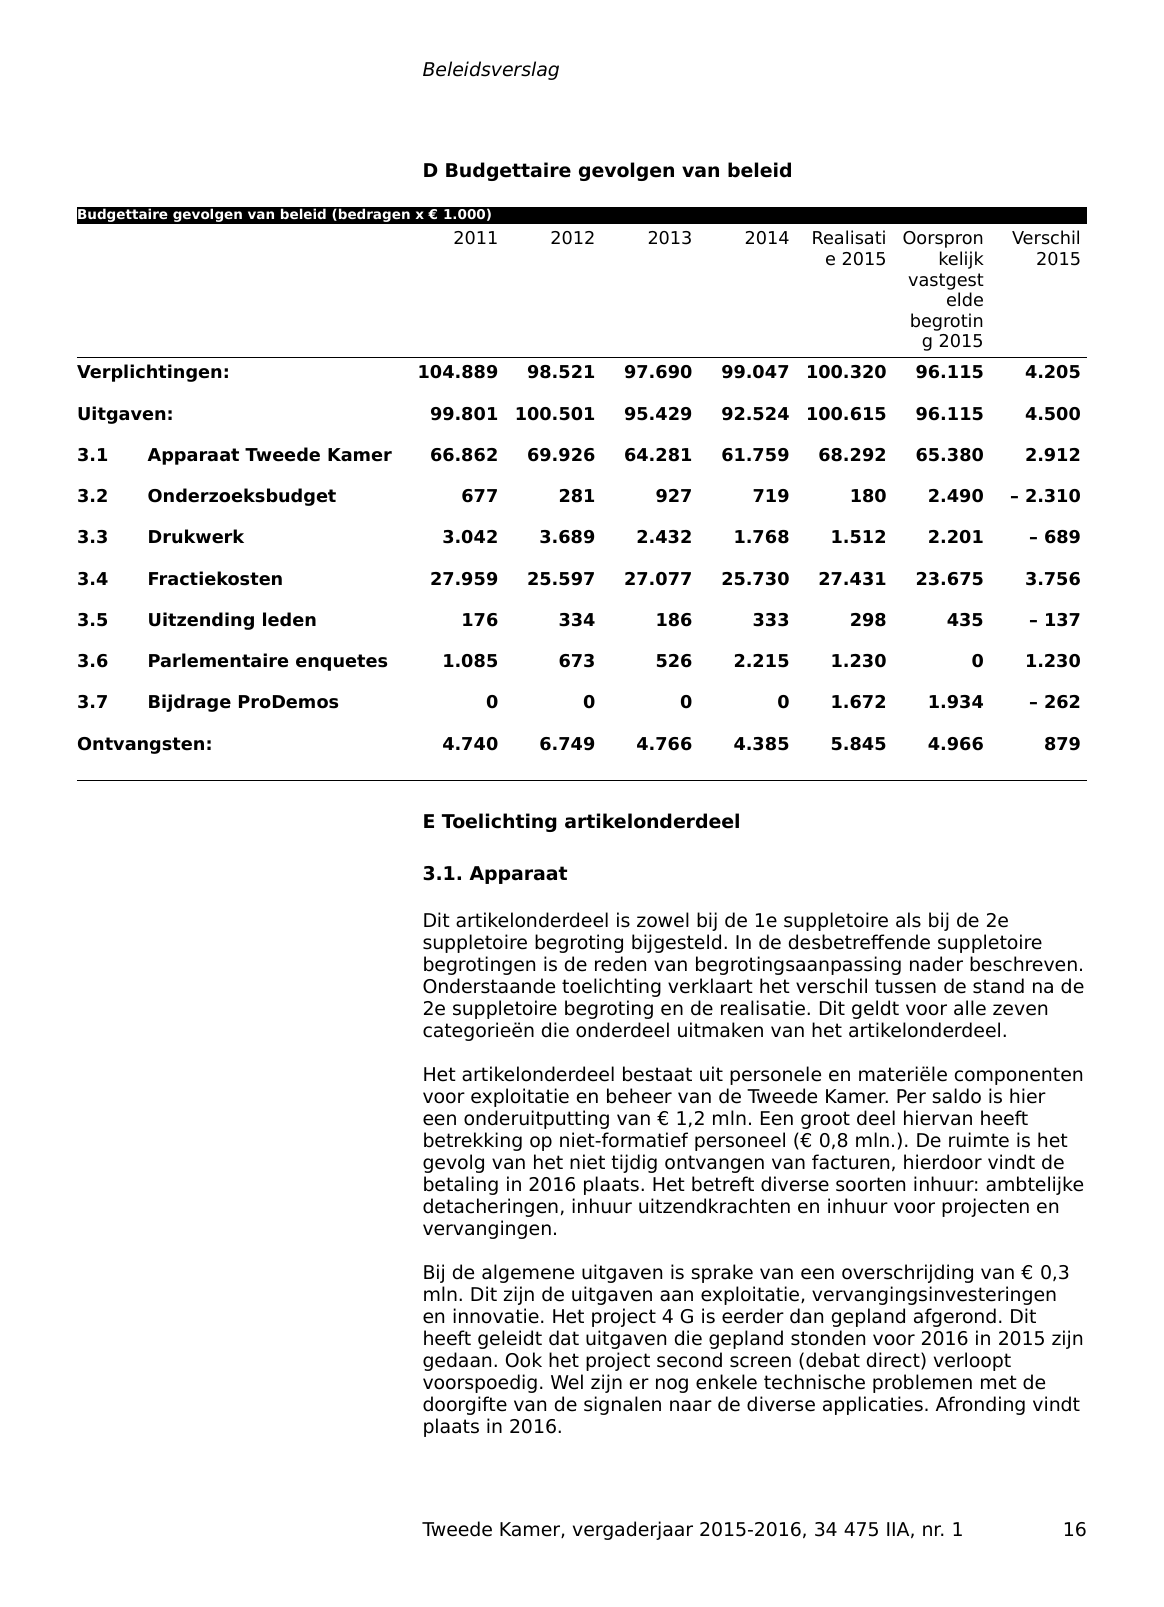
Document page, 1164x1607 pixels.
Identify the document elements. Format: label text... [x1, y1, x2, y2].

table_cell 526 [601, 651, 698, 672]
table_cell 98.521 [504, 358, 601, 383]
table_cell 1.230 [795, 651, 892, 672]
table_cell [504, 507, 601, 527]
table_cell [990, 589, 1087, 610]
table_cell [990, 507, 1087, 527]
table_cell [601, 589, 698, 610]
table_cell 0 [601, 693, 698, 713]
table_cell 97.690 [601, 358, 698, 383]
table_cell [795, 507, 892, 527]
table_cell [77, 424, 141, 445]
table_cell Uitgaven: [77, 404, 407, 424]
table_cell [504, 383, 601, 404]
table_cell 2.432 [601, 528, 698, 548]
table_cell [601, 548, 698, 569]
table_cell 3.689 [504, 528, 601, 548]
table_cell [795, 589, 892, 610]
table_cell 2.490 [892, 486, 989, 507]
table_cell Onderzoeksbudget [141, 486, 407, 507]
table_cell [698, 424, 795, 445]
table_cell [892, 672, 989, 692]
table_cell 2.912 [990, 445, 1087, 466]
table_cell – 689 [990, 528, 1087, 548]
table_cell – 137 [990, 610, 1087, 631]
table_cell 92.524 [698, 404, 795, 424]
table_cell [892, 548, 989, 569]
table_cell [77, 507, 141, 527]
table_cell 879 [990, 734, 1087, 754]
table_cell 1.672 [795, 693, 892, 713]
table_cell 69.926 [504, 445, 601, 466]
table_cell Verschil 2015 [990, 224, 1087, 357]
table_cell Fractiekosten [141, 569, 407, 589]
table_cell 1.934 [892, 693, 989, 713]
table_cell 100.615 [795, 404, 892, 424]
table_cell 3.5 [77, 610, 141, 631]
table_cell 96.115 [892, 404, 989, 424]
table_cell [892, 631, 989, 651]
table_cell [504, 589, 601, 610]
text Het artikelonderdeel bestaat uit personele en materiële componenten voor exploitatie en beheer van de Tweede Kamer. Per saldo is hier een onderuitputting van € 1,2 mln. Een groot deel hiervan heeft betrekking op niet-formatief personeel (€ 0,8 mln.). De ruimte is het gevolg van het niet tijdig ontvangen van facturen, hierdoor vindt de betaling in 2016 plaats. Het betreft diverse soorten inhuur: ambtelijke detacheringen, inhuur uitzendkrachten en inhuur voor projecten en vervangingen. [422, 1064, 1087, 1239]
table_cell 4.766 [601, 734, 698, 754]
table_cell 104.889 [407, 358, 504, 383]
table_cell [892, 424, 989, 445]
table_cell 1.512 [795, 528, 892, 548]
table_cell 677 [407, 486, 504, 507]
table_cell [407, 507, 504, 527]
table_cell 3.7 [77, 693, 141, 713]
table_cell Realisatie 2015 [795, 224, 892, 357]
table_cell 281 [504, 486, 601, 507]
table_cell [504, 713, 601, 734]
table_cell [990, 383, 1087, 404]
table_cell [601, 383, 698, 404]
table_cell 100.320 [795, 358, 892, 383]
table_cell Apparaat Tweede Kamer [141, 445, 407, 466]
table_cell 333 [698, 610, 795, 631]
table_cell [990, 548, 1087, 569]
table_cell 25.597 [504, 569, 601, 589]
table_cell [795, 713, 892, 734]
table_cell 1.085 [407, 651, 504, 672]
table_cell [407, 424, 504, 445]
table_cell [698, 672, 795, 692]
table_cell [990, 466, 1087, 486]
table_cell [795, 548, 892, 569]
table_cell 0 [407, 693, 504, 713]
table_cell [77, 548, 141, 569]
subtitle 3.1. Apparaat [422, 863, 1087, 885]
table_cell 4.385 [698, 734, 795, 754]
table_cell [77, 383, 141, 404]
table_cell – 2.310 [990, 486, 1087, 507]
table_cell [407, 713, 504, 734]
table_cell Ontvangsten: [77, 734, 407, 754]
table_cell 68.292 [795, 445, 892, 466]
table_cell [77, 713, 141, 734]
table_cell 23.675 [892, 569, 989, 589]
table_cell [77, 466, 141, 486]
table_cell [601, 631, 698, 651]
table_cell Verplichtingen: [77, 358, 407, 383]
table_cell 3.3 [77, 528, 141, 548]
text Bij de algemene uitgaven is sprake van een overschrijding van € 0,3 mln. Dit zijn de uitgaven aan exploitatie, vervangingsinvesteringen en innovatie. Het project 4 G is eerder dan gepland afgerond. Dit heeft geleidt dat uitgaven die gepland stonden voor 2016 in 2015 zijn gedaan. Ook het project second screen (debat direct) verloopt voorspoedig. Wel zijn er nog enkele technische problemen met de doorgifte van de signalen naar de diverse applicaties. Afronding vindt plaats in 2016. [422, 1262, 1087, 1438]
table_header Budgettaire gevolgen van beleid (bedragen x € 1.000) [77, 207, 1087, 223]
table_cell 4.500 [990, 404, 1087, 424]
table_cell [698, 713, 795, 734]
table_cell [990, 672, 1087, 692]
table_cell 180 [795, 486, 892, 507]
table_cell [141, 507, 407, 527]
table_cell [698, 383, 795, 404]
table_cell 3.2 [77, 486, 141, 507]
table_cell [601, 672, 698, 692]
table_cell Parlementaire enquetes [141, 651, 407, 672]
table_cell [892, 507, 989, 527]
table_cell [795, 672, 892, 692]
table_cell [892, 466, 989, 486]
table_cell 2014 [698, 224, 795, 357]
table_cell 0 [698, 693, 795, 713]
table_cell 65.380 [892, 445, 989, 466]
table_cell – 262 [990, 693, 1087, 713]
table_cell 3.756 [990, 569, 1087, 589]
table_cell [601, 466, 698, 486]
table_cell 3.1 [77, 445, 141, 466]
table_cell [795, 754, 892, 780]
table_cell Uitzending leden [141, 610, 407, 631]
table_cell 99.801 [407, 404, 504, 424]
table_cell 66.862 [407, 445, 504, 466]
table_cell [698, 548, 795, 569]
table_cell 176 [407, 610, 504, 631]
table_cell 100.501 [504, 404, 601, 424]
table_cell 27.959 [407, 569, 504, 589]
table_cell [407, 672, 504, 692]
table_cell 1.230 [990, 651, 1087, 672]
table_cell [990, 424, 1087, 445]
table_cell [504, 548, 601, 569]
table_cell Bijdrage ProDemos [141, 693, 407, 713]
table_cell [795, 631, 892, 651]
table_cell [407, 589, 504, 610]
table_cell 5.845 [795, 734, 892, 754]
table_cell [141, 224, 407, 357]
table_cell [990, 754, 1087, 780]
table_cell [504, 424, 601, 445]
subtitle D Budgettaire gevolgen van beleid [422, 160, 1087, 182]
table_cell 186 [601, 610, 698, 631]
table_cell [892, 383, 989, 404]
table_cell Oorspronkelijk vastgestelde begroting 2015 [892, 224, 989, 357]
table_cell 25.730 [698, 569, 795, 589]
table_cell 298 [795, 610, 892, 631]
table_cell [698, 466, 795, 486]
table_cell [407, 631, 504, 651]
table_cell 0 [892, 651, 989, 672]
table_cell [504, 631, 601, 651]
table_cell [141, 754, 407, 780]
table_cell 334 [504, 610, 601, 631]
table_cell [504, 754, 601, 780]
table_cell [892, 713, 989, 734]
table_cell [407, 754, 504, 780]
subtitle E Toelichting artikelonderdeel [422, 811, 1087, 833]
table_cell [892, 754, 989, 780]
table_cell 2.201 [892, 528, 989, 548]
table_cell 27.431 [795, 569, 892, 589]
table_cell 1.768 [698, 528, 795, 548]
table_cell [990, 631, 1087, 651]
table_cell [990, 713, 1087, 734]
table_cell 64.281 [601, 445, 698, 466]
table_cell [601, 713, 698, 734]
text Dit artikelonderdeel is zowel bij de 1e suppletoire als bij de 2e suppletoire begroting bijgesteld. In de desbetreffende suppletoire begrotingen is de reden van begrotingsaanpassing nader beschreven. Onderstaande toelichting verklaart het verschil tussen de stand na de 2e suppletoire begroting en de realisatie. Dit geldt voor alle zeven categorieën die onderdeel uitmaken van het artikelonderdeel. [422, 910, 1087, 1042]
table_cell 4.205 [990, 358, 1087, 383]
table_cell [141, 589, 407, 610]
table_cell 4.966 [892, 734, 989, 754]
table_cell 2011 [407, 224, 504, 357]
table_cell 3.4 [77, 569, 141, 589]
table_cell [601, 424, 698, 445]
table_cell [504, 466, 601, 486]
table_cell [795, 383, 892, 404]
table_cell 4.740 [407, 734, 504, 754]
table_cell 96.115 [892, 358, 989, 383]
table_cell [698, 507, 795, 527]
table_cell 0 [504, 693, 601, 713]
table_cell [141, 713, 407, 734]
table_cell [698, 589, 795, 610]
table_cell 95.429 [601, 404, 698, 424]
table_cell [141, 424, 407, 445]
table_cell 2012 [504, 224, 601, 357]
table_cell 6.749 [504, 734, 601, 754]
table_cell [892, 589, 989, 610]
table_cell [77, 631, 141, 651]
table_cell [141, 631, 407, 651]
table_cell 3.042 [407, 528, 504, 548]
table_cell [795, 466, 892, 486]
table_cell Drukwerk [141, 528, 407, 548]
table_cell [77, 754, 141, 780]
table_cell 2.215 [698, 651, 795, 672]
table_cell [698, 631, 795, 651]
table_cell [407, 383, 504, 404]
table_cell [698, 754, 795, 780]
table_cell [601, 754, 698, 780]
table_cell 3.6 [77, 651, 141, 672]
table_cell [795, 424, 892, 445]
table_cell 27.077 [601, 569, 698, 589]
table_cell [601, 507, 698, 527]
table_cell [141, 466, 407, 486]
table_cell 99.047 [698, 358, 795, 383]
table_cell [141, 672, 407, 692]
table_cell 2013 [601, 224, 698, 357]
table_cell 61.759 [698, 445, 795, 466]
table_cell [141, 383, 407, 404]
table_cell 719 [698, 486, 795, 507]
table_cell [77, 672, 141, 692]
table_cell 673 [504, 651, 601, 672]
table_cell [77, 224, 141, 357]
table_cell [407, 466, 504, 486]
table_cell [141, 548, 407, 569]
table_cell [77, 589, 141, 610]
table_cell [407, 548, 504, 569]
table_cell [504, 672, 601, 692]
table_cell 927 [601, 486, 698, 507]
table_cell 435 [892, 610, 989, 631]
